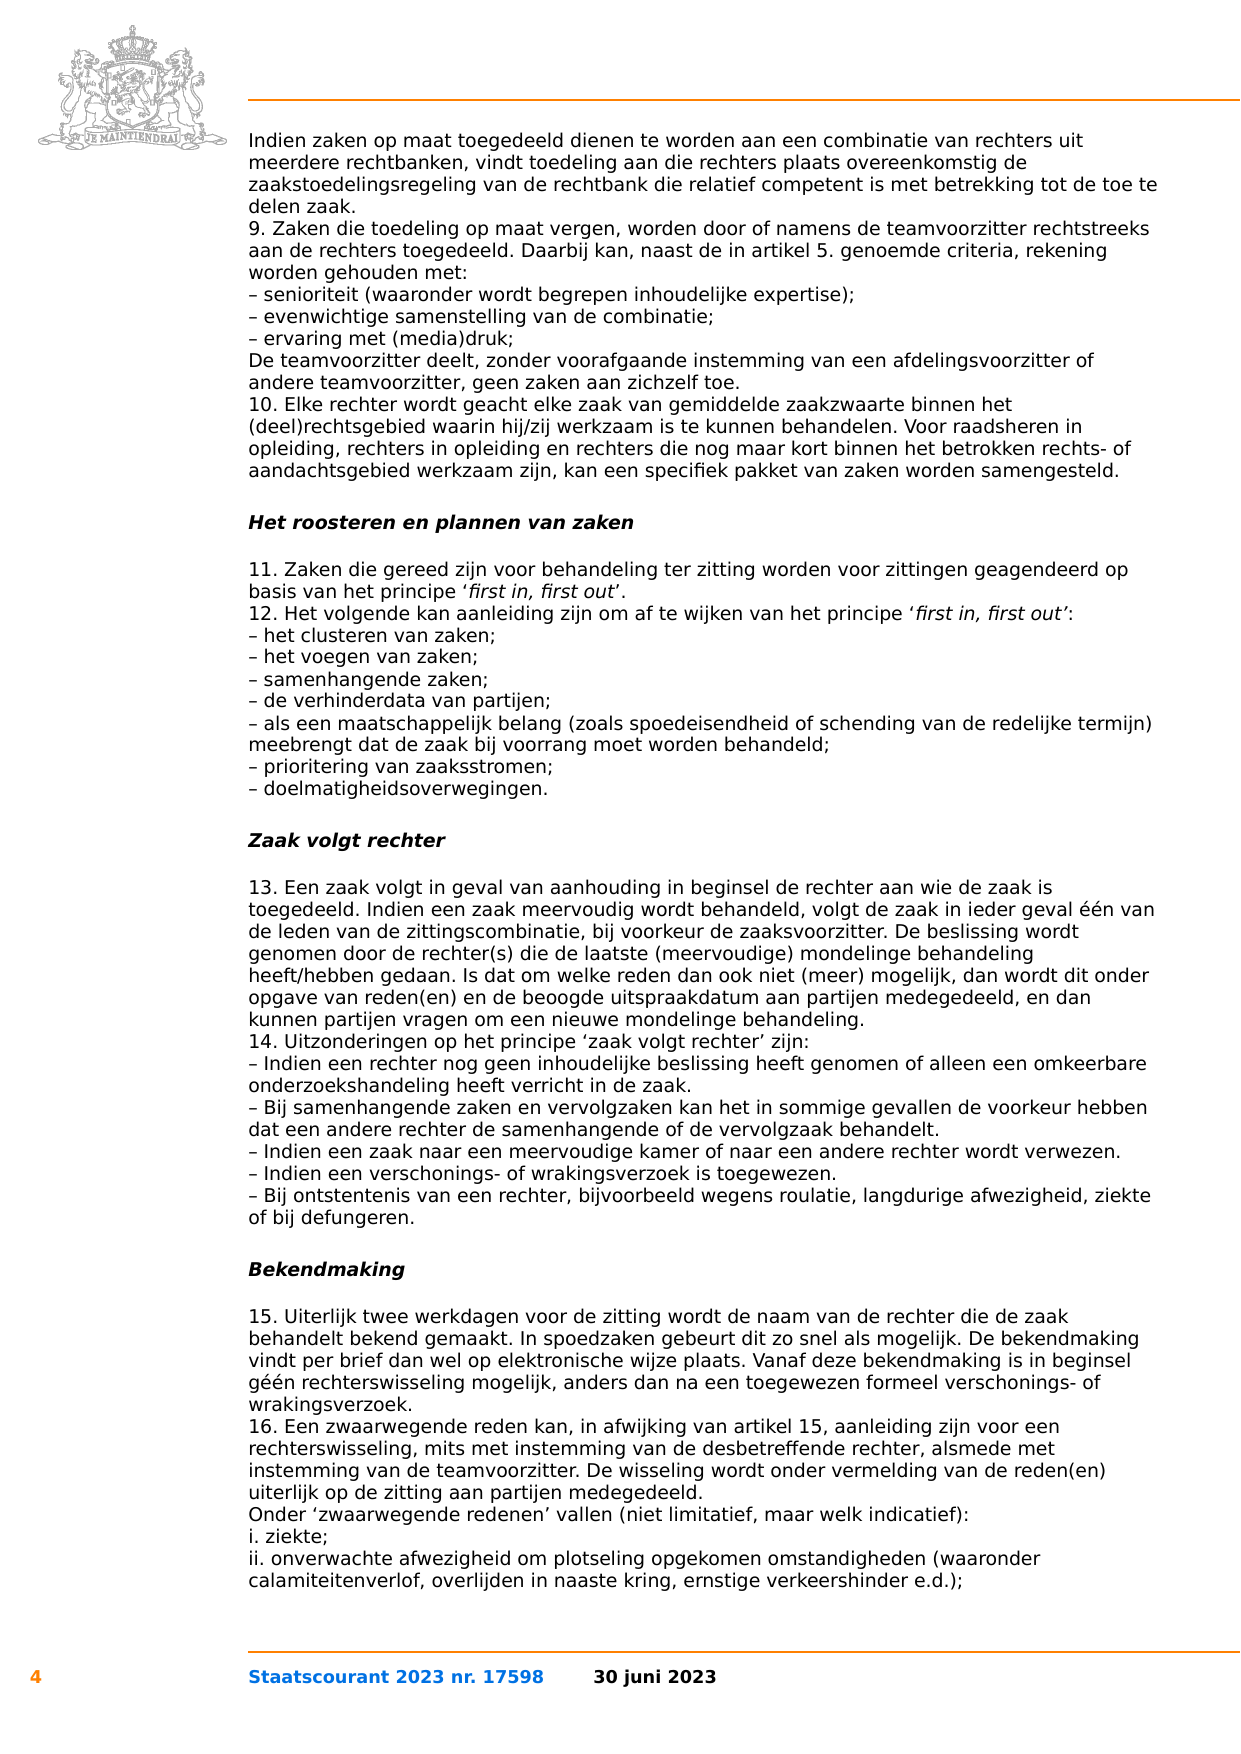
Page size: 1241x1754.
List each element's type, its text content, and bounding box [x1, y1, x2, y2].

text – het voegen van zaken; [248, 646, 1163, 668]
text – de verhinderdata van partijen; [248, 690, 1163, 712]
text ii. onverwachte afwezigheid om plotseling opgekomen omstandigheden (waaronder calamiteitenverlof, overlijden in naaste kring, ernstige verkeershinder e.d.); [248, 1548, 1163, 1592]
text – Indien een zaak naar een meervoudige kamer of naar een andere rechter wordt verwezen. [248, 1141, 1163, 1163]
text 13. Een zaak volgt in geval van aanhouding in beginsel de rechter aan wie de zaak is toegedeeld. Indien een zaak meervoudig wordt behandeld, volgt de zaak in ieder geval één van de leden van de zittingscombinatie, bij voorkeur de zaaksvoorzitter. De beslissing wordt genomen door de rechter(s) die de laatste (meervoudige) mondelinge behandeling heeft/hebben gedaan. Is dat om welke reden dan ook niet (meer) mogelijk, dan wordt dit onder opgave van reden(en) en de beoogde uitspraakdatum aan partijen medegedeeld, en dan kunnen partijen vragen om een nieuwe mondelinge behandeling. [248, 877, 1163, 1031]
text – Bij samenhangende zaken en vervolgzaken kan het in sommige gevallen de voorkeur hebben dat een andere rechter de samenhangende of de vervolgzaak behandelt. [248, 1097, 1163, 1141]
text 10. Elke rechter wordt geacht elke zaak van gemiddelde zaakzwaarte binnen het (deel)rechtsgebied waarin hij/zij werkzaam is te kunnen behandelen. Voor raadsheren in opleiding, rechters in opleiding en rechters die nog maar kort binnen het betrokken rechts- of aandachtsgebied werkzaam zijn, kan een specifiek pakket van zaken worden samengesteld. [248, 394, 1163, 482]
text 14. Uitzonderingen op het principe ‘zaak volgt rechter’ zijn: [248, 1031, 1163, 1053]
text – Indien een rechter nog geen inhoudelijke beslissing heeft genomen of alleen een omkeerbare onderzoekshandeling heeft verricht in de zaak. [248, 1053, 1163, 1097]
text 9. Zaken die toedeling op maat vergen, worden door of namens de teamvoorzitter rechtstreeks aan de rechters toegedeeld. Daarbij kan, naast de in artikel 5. genoemde criteria, rekening worden gehouden met: [248, 218, 1163, 284]
text 11. Zaken die gereed zijn voor behandeling ter zitting worden voor zittingen geagendeerd op basis van het principe ‘first in, first out’. [248, 558, 1163, 602]
text 12. Het volgende kan aanleiding zijn om af te wijken van het principe ‘first in, first out’: [248, 602, 1163, 624]
text – doelmatigheidsoverwegingen. [248, 778, 1163, 800]
picture [38, 25, 227, 150]
text Indien zaken op maat toegedeeld dienen te worden aan een combinatie van rechters uit meerdere rechtbanken, vindt toedeling aan die rechters plaats overeenkomstig de zaakstoedelingsregeling van de rechtbank die relatief competent is met betrekking tot de toe te delen zaak. [248, 130, 1163, 218]
text 16. Een zwaarwegende reden kan, in afwijking van artikel 15, aanleiding zijn voor een rechterswisseling, mits met instemming van de desbetreffende rechter, alsmede met instemming van de teamvoorzitter. De wisseling wordt onder vermelding van de reden(en) uiterlijk op de zitting aan partijen medegedeeld. [248, 1416, 1163, 1504]
text – als een maatschappelijk belang (zoals spoedeisendheid of schending van de redelijke termijn) meebrengt dat de zaak bij voorrang moet worden behandeld; [248, 712, 1163, 756]
text De teamvoorzitter deelt, zonder voorafgaande instemming van een afdelingsvoorzitter of andere teamvoorzitter, geen zaken aan zichzelf toe. [248, 350, 1163, 394]
text i. ziekte; [248, 1526, 1163, 1548]
text – prioritering van zaaksstromen; [248, 756, 1163, 778]
text – het clusteren van zaken; [248, 624, 1163, 646]
text – samenhangende zaken; [248, 668, 1163, 690]
text 15. Uiterlijk twee werkdagen voor de zitting wordt de naam van de rechter die de zaak behandelt bekend gemaakt. In spoedzaken gebeurt dit zo snel als mogelijk. De bekendmaking vindt per brief dan wel op elektronische wijze plaats. Vanaf deze bekendmaking is in beginsel géén rechterswisseling mogelijk, anders dan na een toegewezen formeel verschonings- of wrakingsverzoek. [248, 1306, 1163, 1416]
text – ervaring met (media)druk; [248, 328, 1163, 350]
text – Indien een verschonings- of wrakingsverzoek is toegewezen. [248, 1163, 1163, 1185]
text – Bij ontstentenis van een rechter, bijvoorbeeld wegens roulatie, langdurige afwezigheid, ziekte of bij defungeren. [248, 1185, 1163, 1229]
text – senioriteit (waaronder wordt begrepen inhoudelijke expertise); [248, 284, 1163, 306]
subtitle Het roosteren en plannen van zaken [248, 512, 1163, 533]
subtitle Zaak volgt rechter [248, 830, 1163, 852]
subtitle Bekendmaking [248, 1259, 1163, 1281]
text Onder ‘zwaarwegende redenen’ vallen (niet limitatief, maar welk indicatief): [248, 1504, 1163, 1526]
text – evenwichtige samenstelling van de combinatie; [248, 306, 1163, 328]
